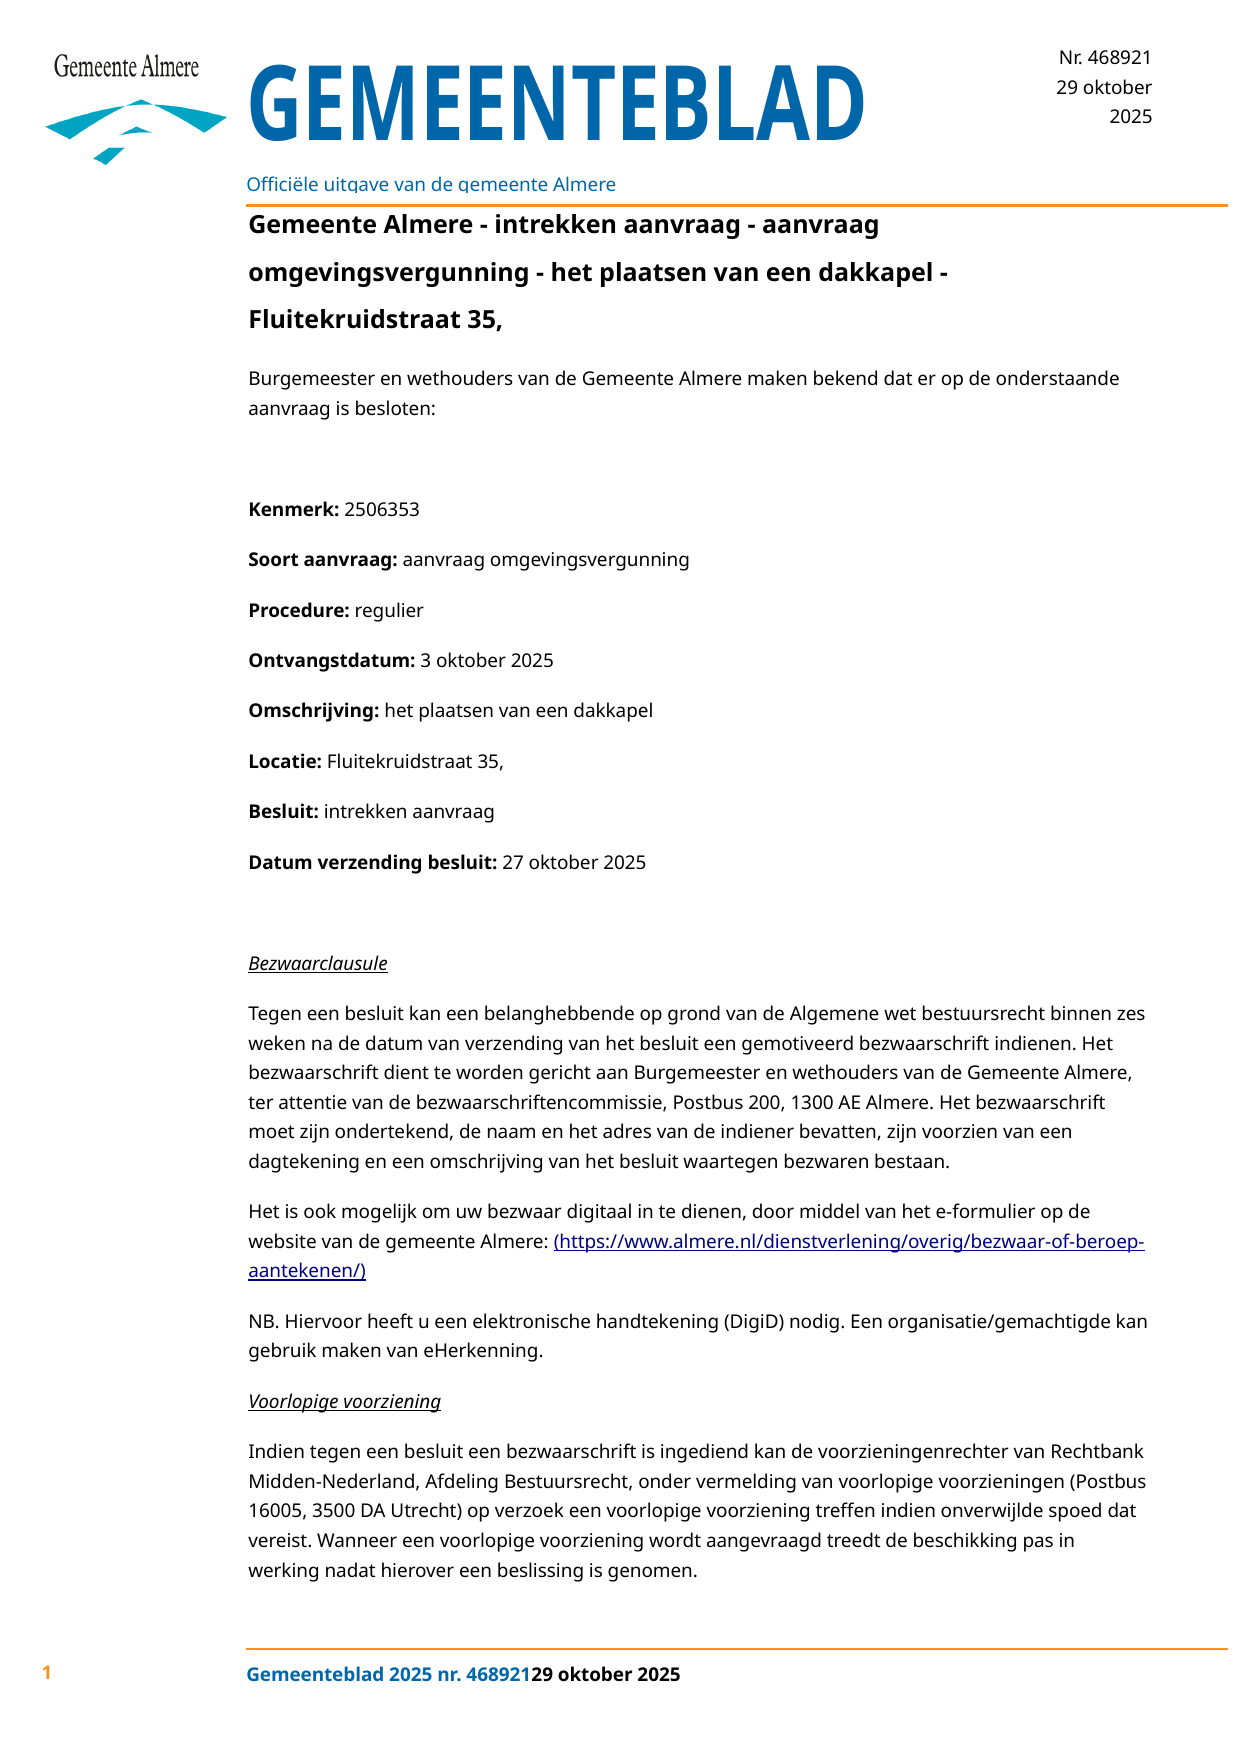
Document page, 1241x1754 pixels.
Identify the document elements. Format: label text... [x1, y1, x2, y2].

text Gemeente Almere - intrekken aanvraag - aanvraag omgevingsvergunning - het plaatsen van een dakkapel - Fluitekruidstraat 35, [248, 207, 1152, 336]
text Bezwaarclausule [248, 950, 1152, 975]
text Procedure: regulier [248, 597, 1152, 622]
text Locatie: Fluitekruidstraat 35, [248, 748, 1152, 774]
text NB. Hiervoor heeft u een elektronische handtekening (DigiD) nodig. Een organisatie/gemachtigde kan gebruik maken van eHerkenning. [248, 1308, 1152, 1363]
text Datum verzending besluit: 27 oktober 2025 [248, 849, 1152, 874]
text Ontvangstdatum: 3 oktober 2025 [248, 647, 1152, 673]
text Indien tegen een besluit een bezwaarschrift is ingediend kan de voorzieningenrechter van Rechtbank Midden-Nederland, Afdeling Bestuursrecht, onder vermelding van voorlopige voorzieningen (Postbus 16005, 3500 DA Utrecht) op verzoek een voorlopige voorziening treffen indien onverwijlde spoed dat vereist. Wanneer een voorlopige voorziening wordt aangevraagd treedt de beschikking pas in werking nadat hierover een beslissing is genomen. [248, 1438, 1152, 1582]
text Kenmerk: 2506353 [248, 496, 1152, 522]
text Voorlopige voorziening [248, 1388, 1152, 1414]
text Burgemeester en wethouders van de Gemeente Almere maken bekend dat er op de onderstaande aanvraag is besloten: [248, 366, 1152, 421]
text Tegen een besluit kan een belanghebbende op grond van de Algemene wet bestuursrecht binnen zes weken na de datum van verzending van het besluit een gemotiveerd bezwaarschrift indienen. Het bezwaarschrift dient te worden gericht aan Burgemeester en wethouders van de Gemeente Almere, ter attentie van de bezwaarschriftencommissie, Postbus 200, 1300 AE Almere. Het bezwaarschrift moet zijn ondertekend, de naam en het adres van de indiener bevatten, zijn voorzien van een dagtekening en een omschrijving van het besluit waartegen bezwaren bestaan. [248, 1000, 1152, 1174]
text Het is ook mogelijk om uw bezwaar digitaal in te dienen, door middel van het e-formulier op de website van de gemeente Almere: (https://www.almere.nl/dienstverlening/overig/bezwaar-of-beroep-aantekenen/) [248, 1198, 1152, 1283]
picture [41, 47, 231, 172]
text Omschrijving: het plaatsen van een dakkapel [248, 698, 1152, 723]
text Soort aanvraag: aanvraag omgevingsvergunning [248, 546, 1152, 572]
text Besluit: intrekken aanvraag [248, 798, 1152, 824]
